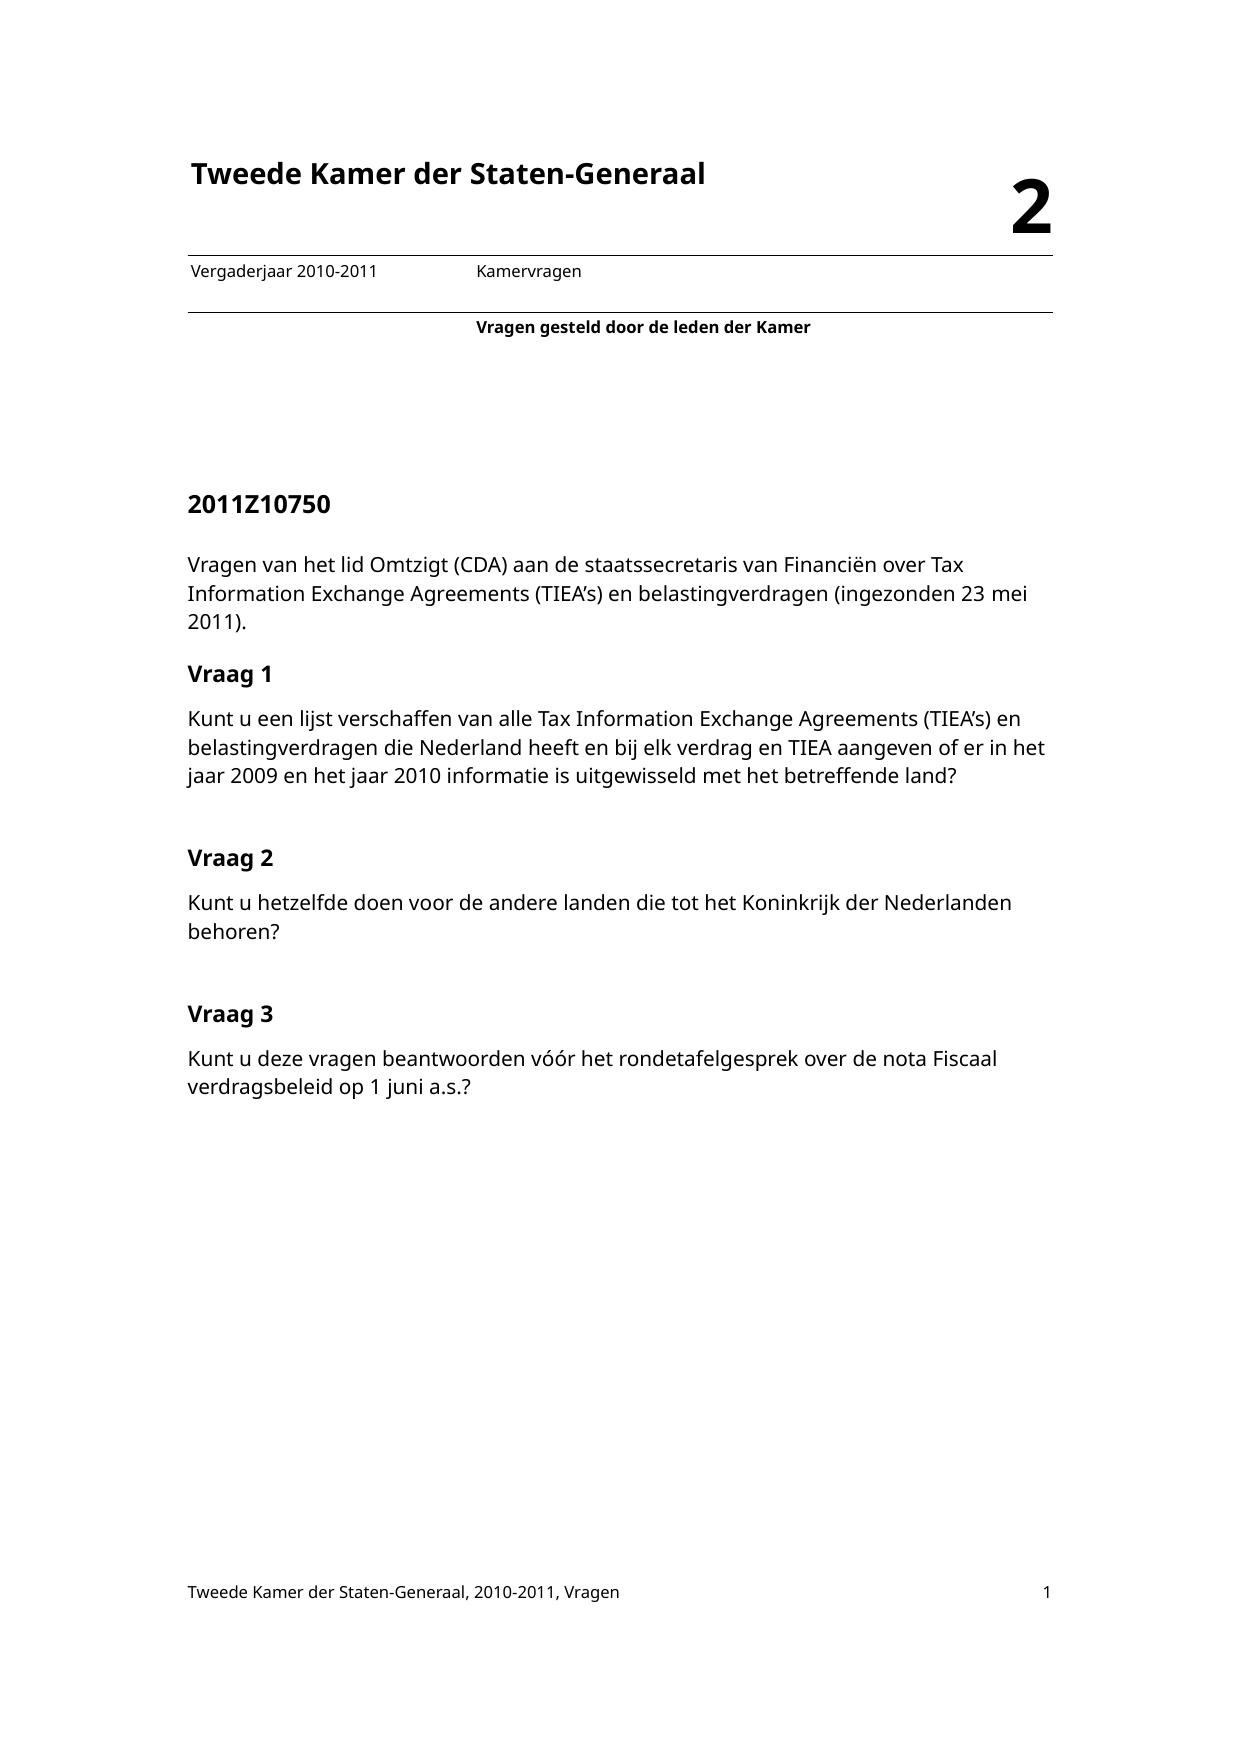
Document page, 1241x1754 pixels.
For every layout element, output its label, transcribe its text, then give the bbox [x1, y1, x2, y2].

text Kunt u een lijst verschaffen van alle Tax Information Exchange Agreements (TIEA’s) en belastingverdragen die Nederland heeft en bij elk verdrag en TIEA aangeven of er in het jaar 2009 en het jaar 2010 informatie is uitgewisseld met het betreffende land? [187, 704, 1053, 790]
subtitle Vraag 1 [187, 658, 1053, 689]
text Vragen van het lid Omtzigt (CDA) aan de staatssecretaris van Financiën over Tax Information Exchange Agreements (TIEA’s) en belastingverdragen (ingezonden 23 mei 2011). [187, 550, 1053, 636]
table_cell Kamervragen [473, 256, 1053, 312]
table_cell Vergaderjaar 2010-2011 [188, 256, 473, 312]
table_header Tweede Kamer der Staten-Generaal [188, 150, 879, 255]
table_cell Vragen gesteld door de leden der Kamer [473, 313, 1053, 339]
text 2011Z10750 [187, 487, 1053, 521]
text Kunt u hetzelfde doen voor de andere landen die tot het Koninkrijk der Nederlanden behoren? [187, 888, 1053, 945]
text Kunt u deze vragen beantwoorden vóór het rondetafelgesprek over de nota Fiscaal verdragsbeleid op 1 juni a.s.? [187, 1044, 1053, 1101]
table_cell [188, 313, 473, 339]
subtitle Vraag 2 [187, 842, 1053, 873]
table_header 2 [880, 150, 1053, 255]
subtitle Vraag 3 [187, 998, 1053, 1029]
